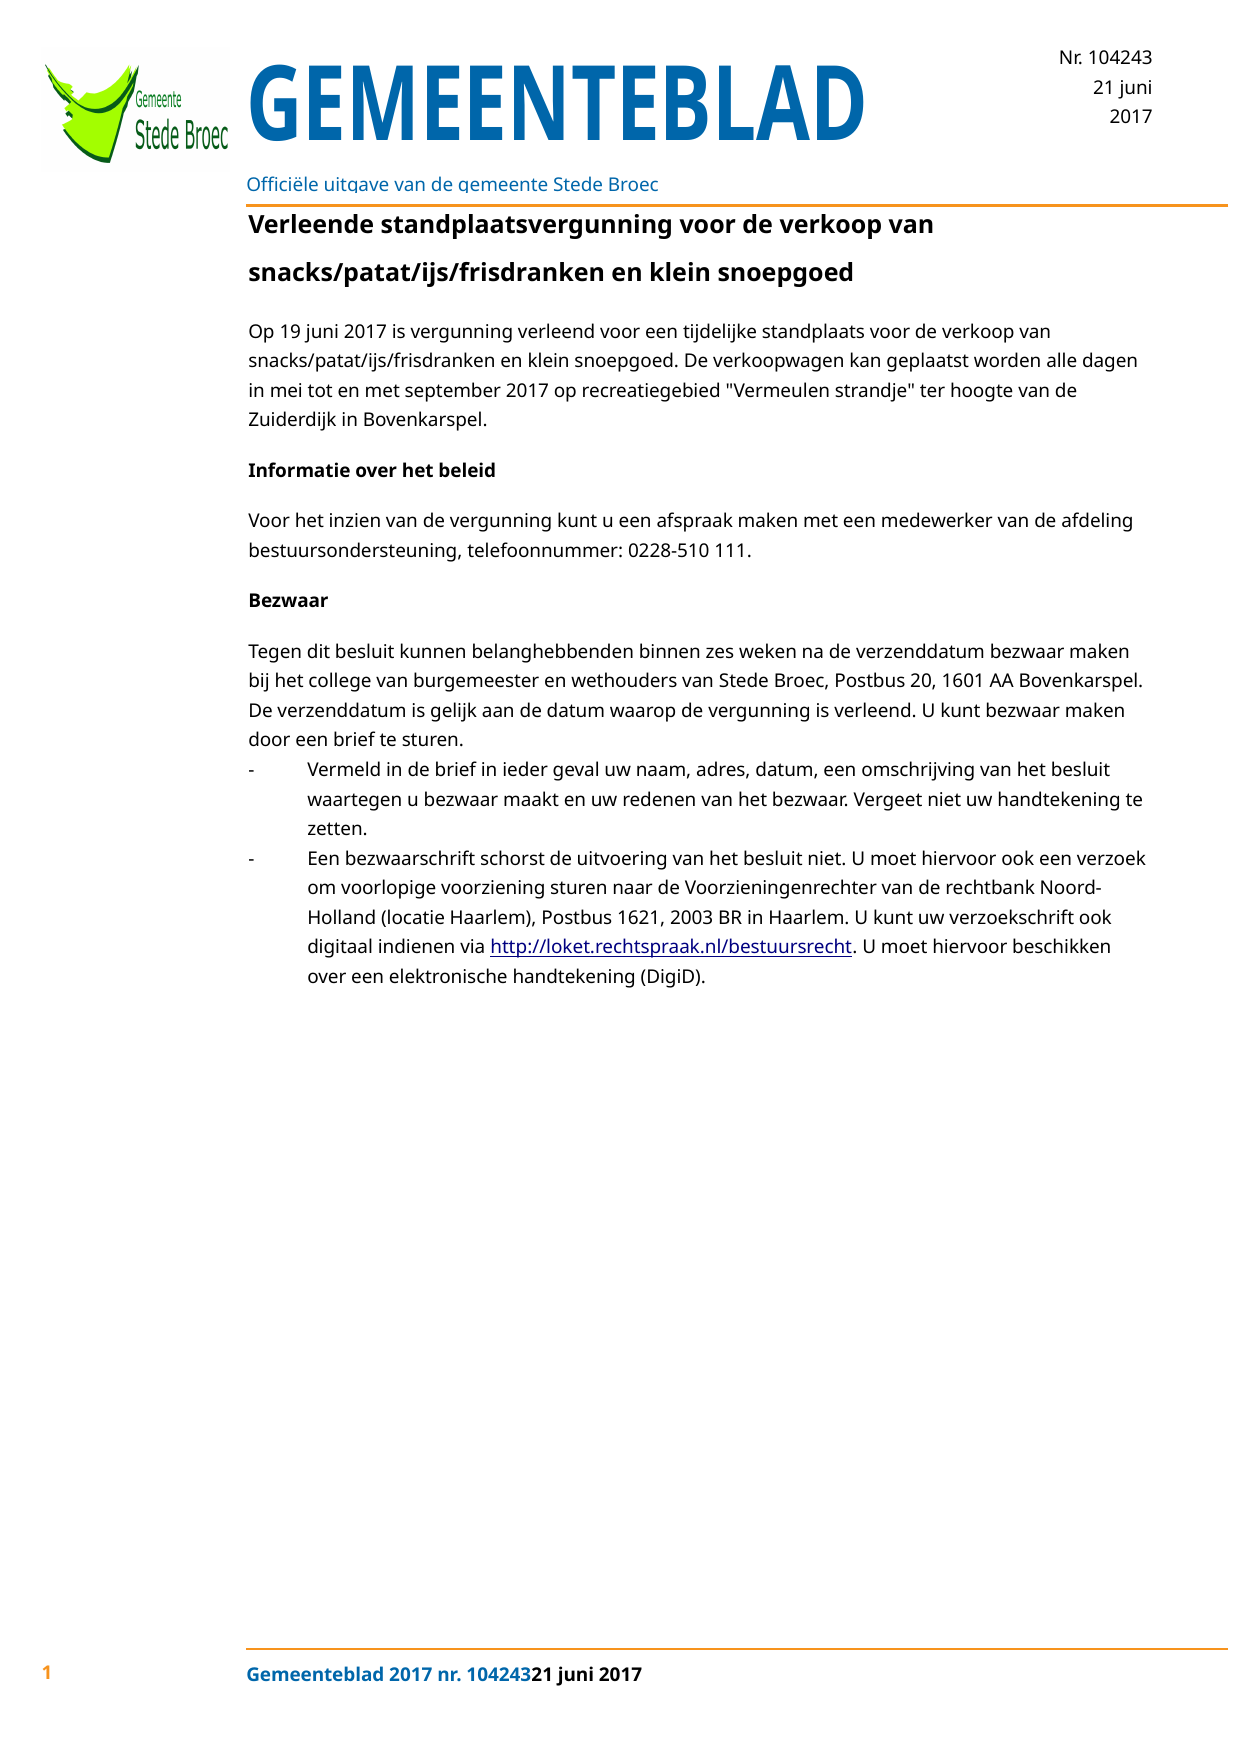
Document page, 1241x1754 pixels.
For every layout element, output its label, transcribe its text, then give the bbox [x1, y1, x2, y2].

text Bezwaar [248, 587, 1152, 613]
text Voor het inzien van de vergunning kunt u een afspraak maken met een medewerker van de afdeling bestuursondersteuning, telefoonnummer: 0228-510 111. [248, 507, 1152, 563]
text Tegen dit besluit kunnen belanghebbenden binnen zes weken na de verzenddatum bezwaar maken bij het college van burgemeester en wethouders van Stede Broec, Postbus 20, 1601 AA Bovenkarspel. De verzenddatum is gelijk aan de datum waarop de vergunning is verleend. U kunt bezwaar maken door een brief te sturen. [248, 638, 1152, 752]
list Een bezwaarschrift schorst de uitvoering van het besluit niet. U moet hiervoor ook een verzoek om voorlopige voorziening sturen naar de Voorzieningenrechter van de rechtbank Noord-Holland (locatie Haarlem), Postbus 1621, 2003 BR in Haarlem. U kunt uw verzoekschrift ook digitaal indienen via http://loket.rechtspraak.nl/bestuursrecht. U moet hiervoor beschikken over een elektronische handtekening (DigiD). [248, 845, 1152, 989]
text Op 19 juni 2017 is vergunning verleend voor een tijdelijke standplaats voor de verkoop van snacks/patat/ijs/frisdranken en klein snoepgoed. De verkoopwagen kan geplaatst worden alle dagen in mei tot en met september 2017 op recreatiegebied "Vermeulen strandje" ter hoogte van de Zuiderdijk in Bovenkarspel. [248, 318, 1152, 432]
picture [41, 47, 231, 172]
list Vermeld in de brief in ieder geval uw naam, adres, datum, een omschrijving van het besluit waartegen u bezwaar maakt en uw redenen van het bezwaar. Vergeet niet uw handtekening te zetten. [248, 756, 1152, 841]
text Verleende standplaatsvergunning voor de verkoop van snacks/patat/ijs/frisdranken en klein snoepgoed [248, 207, 1152, 288]
text Informatie over het beleid [248, 457, 1152, 483]
